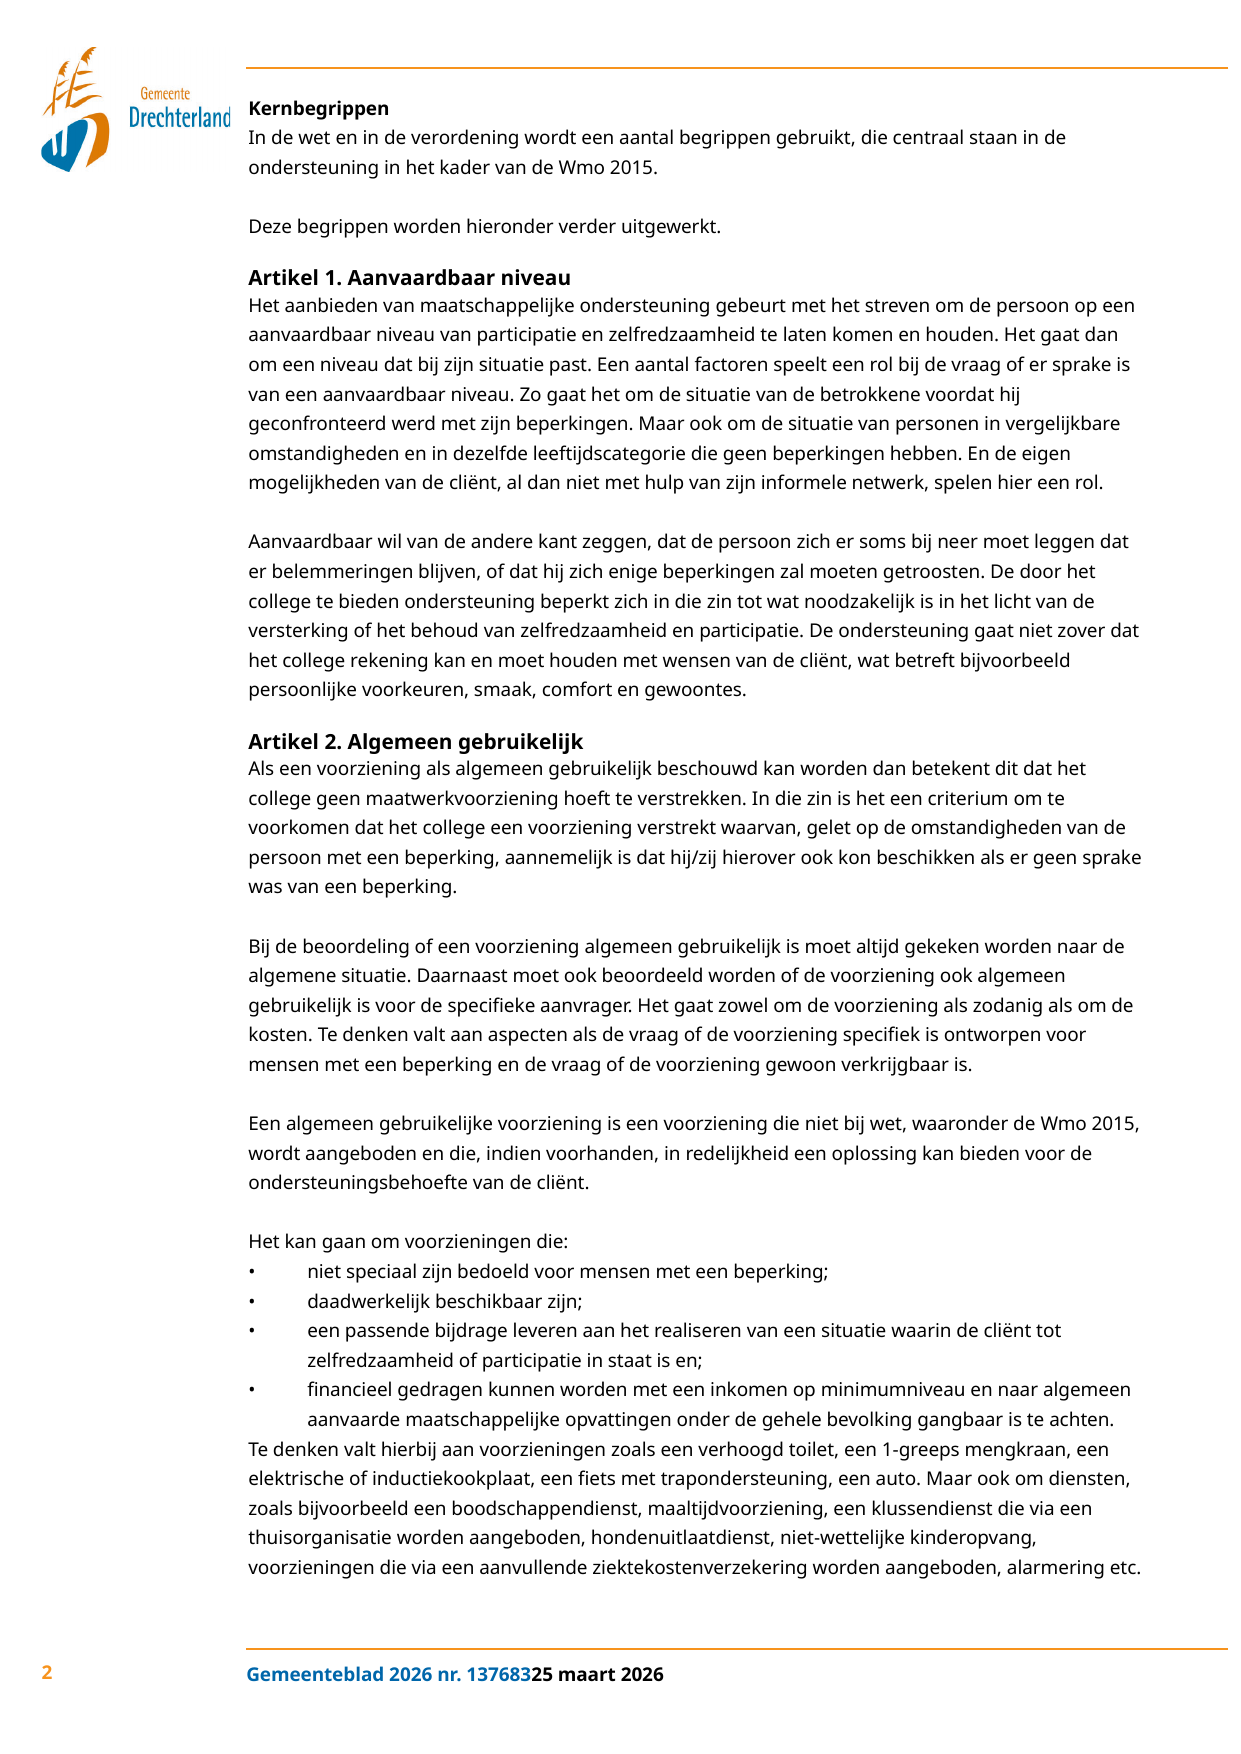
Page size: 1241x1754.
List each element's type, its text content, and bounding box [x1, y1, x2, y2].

list daadwerkelijk beschikbaar zijn; [248, 1288, 1152, 1314]
text Artikel 1. Aanvaardbaar niveau [248, 263, 1152, 292]
picture [41, 47, 231, 172]
text Het kan gaan om voorzieningen die: [248, 1229, 1152, 1254]
text Het aanbieden van maatschappelijke ondersteuning gebeurt met het streven om de persoon op een aanvaardbaar niveau van participatie en zelfredzaamheid te laten komen en houden. Het gaat dan om een niveau dat bij zijn situatie past. Een aantal factoren speelt een rol bij de vraag of er sprake is van een aanvaardbaar niveau. Zo gaat het om de situatie van de betrokkene voordat hij geconfronteerd werd met zijn beperkingen. Maar ook om de situatie van personen in vergelijkbare omstandigheden en in dezelfde leeftijdscategorie die geen beperkingen hebben. En de eigen mogelijkheden van de cliënt, al dan niet met hulp van zijn informele netwerk, spelen hier een rol. [248, 292, 1152, 495]
text Bij de beoordeling of een voorziening algemeen gebruikelijk is moet altijd gekeken worden naar de algemene situatie. Daarnaast moet ook beoordeeld worden of de voorziening ook algemeen gebruikelijk is voor de specifieke aanvrager. Het gaat zowel om de voorziening als zodanig als om de kosten. Te denken valt aan aspecten als de vraag of de voorziening specifiek is ontworpen voor mensen met een beperking en de vraag of de voorziening gewoon verkrijgbaar is. [248, 933, 1152, 1077]
list financieel gedragen kunnen worden met een inkomen op minimumniveau en naar algemeen aanvaarde maatschappelijke opvattingen onder de gehele bevolking gangbaar is te achten. [248, 1377, 1152, 1432]
text Als een voorziening als algemeen gebruikelijk beschouwd kan worden dan betekent dit dat het college geen maatwerkvoorziening hoeft te verstrekken. In die zin is het een criterium om te voorkomen dat het college een voorziening verstrekt waarvan, gelet op de omstandigheden van de persoon met een beperking, aannemelijk is dat hij/zij hierover ook kon beschikken als er geen sprake was van een beperking. [248, 755, 1152, 899]
list een passende bijdrage leveren aan het realiseren van een situatie waarin de cliënt tot zelfredzaamheid of participatie in staat is en; [248, 1317, 1152, 1373]
text Een algemeen gebruikelijke voorziening is een voorziening die niet bij wet, waaronder de Wmo 2015, wordt aangeboden en die, indien voorhanden, in redelijkheid een oplossing kan bieden voor de ondersteuningsbehoefte van de cliënt. [248, 1110, 1152, 1195]
text Deze begrippen worden hieronder verder uitgewerkt. [248, 213, 1152, 239]
text In de wet en in de verordening wordt een aantal begrippen gebruikt, die centraal staan in de ondersteuning in het kader van de Wmo 2015. [248, 124, 1152, 180]
picture [41, 158, 64, 172]
picture [226, 115, 231, 124]
list niet speciaal zijn bedoeld voor mensen met een beperking; [248, 1258, 1152, 1284]
text Aanvaardbaar wil van de andere kant zeggen, dat de persoon zich er soms bij neer moet leggen dat er belemmeringen blijven, of dat hij zich enige beperkingen zal moeten getroosten. De door het college te bieden ondersteuning beperkt zich in die zin tot wat noodzakelijk is in het licht van de versterking of het behoud van zelfredzaamheid en participatie. De ondersteuning gaat niet zover dat het college rekening kan en moet houden met wensen van de cliënt, wat betreft bijvoorbeeld persoonlijke voorkeuren, smaak, comfort en gewoontes. [248, 529, 1152, 702]
text Te denken valt hierbij aan voorzieningen zoals een verhoogd toilet, een 1-greeps mengkraan, een elektrische of inductiekookplaat, een fiets met trapondersteuning, een auto. Maar ook om diensten, zoals bijvoorbeeld een boodschappendienst, maaltijdvoorziening, een klussendienst die via een thuisorganisatie worden aangeboden, hondenuitlaatdienst, niet-wettelijke kinderopvang, voorzieningen die via een aanvullende ziektekostenverzekering worden aangeboden, alarmering etc. [248, 1436, 1152, 1580]
text Artikel 2. Algemeen gebruikelijk [248, 727, 1152, 755]
text Kernbegrippen [248, 95, 1152, 121]
